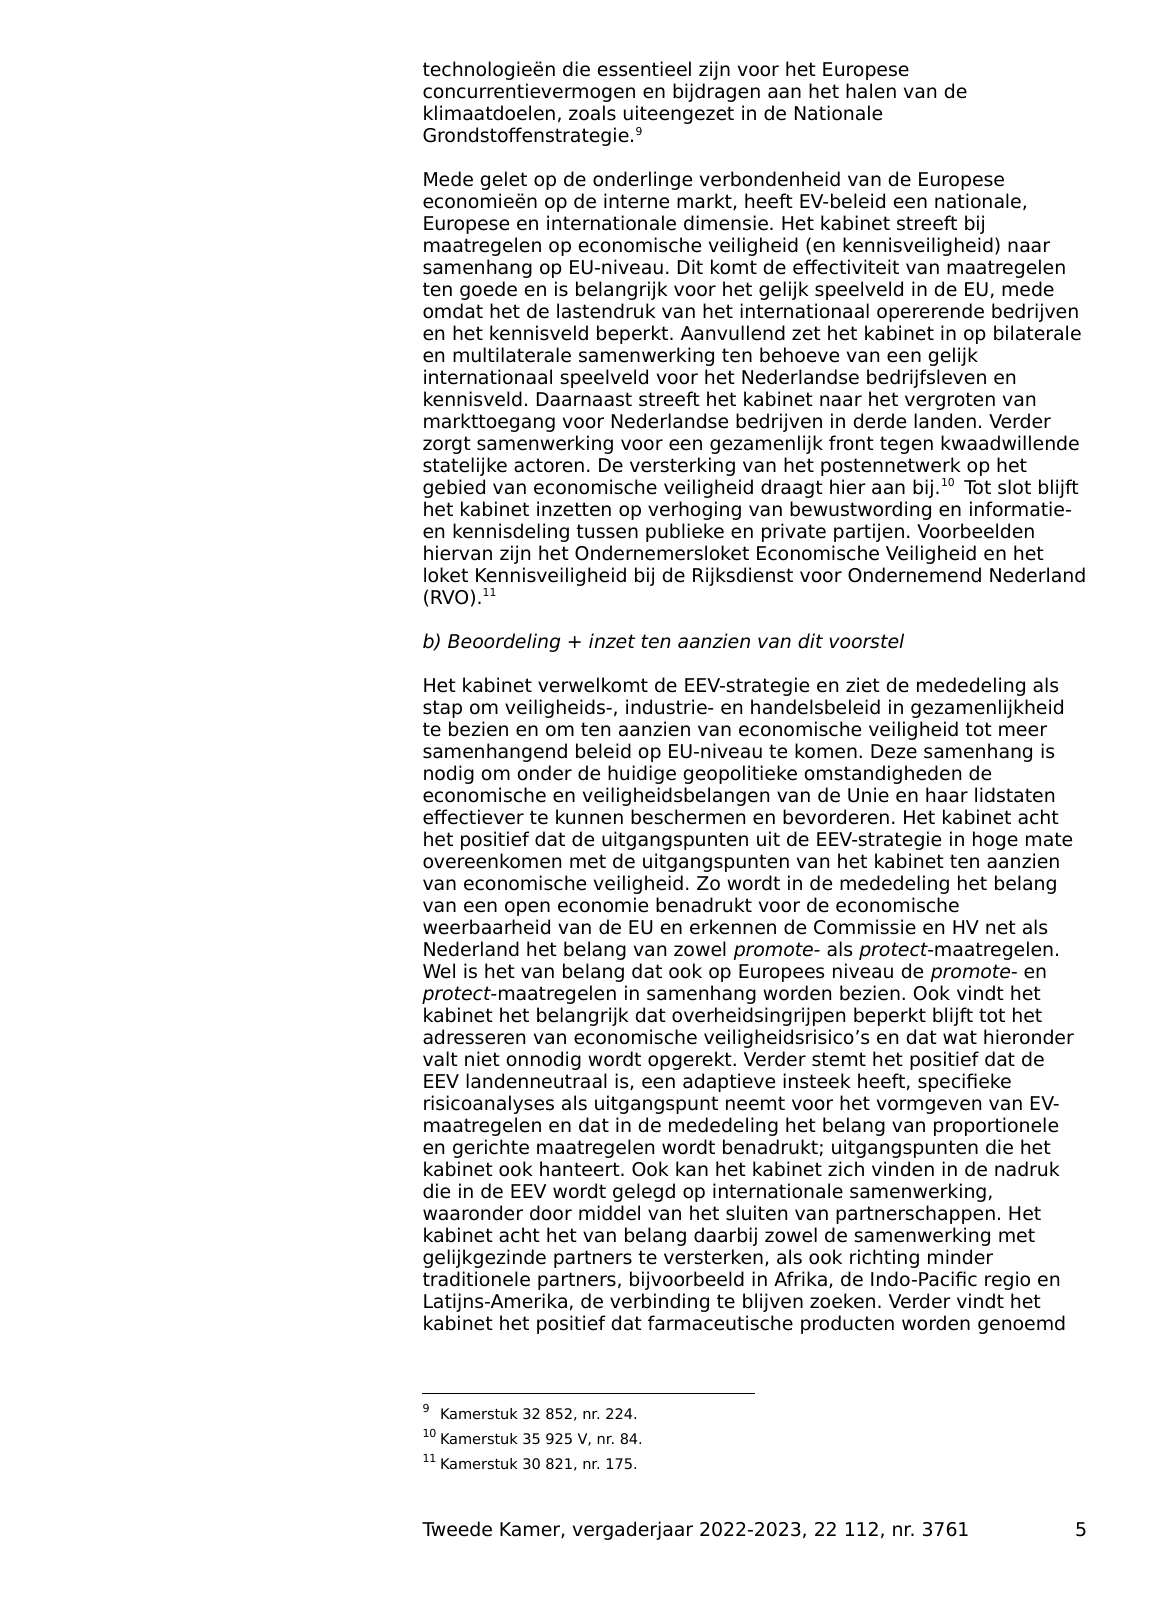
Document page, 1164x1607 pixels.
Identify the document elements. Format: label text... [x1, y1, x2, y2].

text Kamerstuk 30 821, nr. 175. [422, 1452, 1087, 1474]
text Het kabinet verwelkomt de EEV-strategie en ziet de mededeling als stap om veiligheids-, industrie- en handelsbeleid in gezamenlijkheid te bezien en om ten aanzien van economische veiligheid tot meer samenhangend beleid op EU-niveau te komen. Deze samenhang is nodig om onder de huidige geopolitieke omstandigheden de economische en veiligheidsbelangen van de Unie en haar lidstaten effectiever te kunnen beschermen en bevorderen. Het kabinet acht het positief dat de uitgangspunten uit de EEV-strategie in hoge mate overeenkomen met de uitgangspunten van het kabinet ten aanzien van economische veiligheid. Zo wordt in de mededeling het belang van een open economie benadrukt voor de economische weerbaarheid van de EU en erkennen de Commissie en HV net als Nederland het belang van zowel promote- als protect-maatregelen. Wel is het van belang dat ook op Europees niveau de promote- en protect-maatregelen in samenhang worden bezien. Ook vindt het kabinet het belangrijk dat overheidsingrijpen beperkt blijft tot het adresseren van economische veiligheidsrisico’s en dat wat hieronder valt niet onnodig wordt opgerekt. Verder stemt het positief dat de EEV landenneutraal is, een adaptieve insteek heeft, specifieke risicoanalyses als uitgangspunt neemt voor het vormgeven van EV-maatregelen en dat in de mededeling het belang van proportionele en gerichte maatregelen wordt benadrukt; uitgangspunten die het kabinet ook hanteert. Ook kan het kabinet zich vinden in de nadruk die in de EEV wordt gelegd op internationale samenwerking, waaronder door middel van het sluiten van partnerschappen. Het kabinet acht het van belang daarbij zowel de samenwerking met gelijkgezinde partners te versterken, als ook richting minder traditionele partners, bijvoorbeeld in Afrika, de Indo-Pacific regio en Latijns-Amerika, de verbinding te blijven zoeken. Verder vindt het kabinet het positief dat farmaceutische producten worden genoemd [422, 675, 1087, 1334]
text technologieën die essentieel zijn voor het Europese concurrentievermogen en bijdragen aan het halen van de klimaatdoelen, zoals uiteengezet in de Nationale Grondstoffenstrategie. [422, 59, 1087, 147]
text Kamerstuk 32 852, nr. 224. [422, 1402, 1087, 1424]
text Mede gelet op de onderlinge verbondenheid van de Europese economieën op de interne markt, heeft EV-beleid een nationale, Europese en internationale dimensie. Het kabinet streeft bij maatregelen op economische veiligheid (en kennisveiligheid) naar samenhang op EU-niveau. Dit komt de effectiviteit van maatregelen ten goede en is belangrijk voor het gelijk speelveld in de EU, mede omdat het de lastendruk van het internationaal opererende bedrijven en het kennisveld beperkt. Aanvullend zet het kabinet in op bilaterale en multilaterale samenwerking ten behoeve van een gelijk internationaal speelveld voor het Nederlandse bedrijfsleven en kennisveld. Daarnaast streeft het kabinet naar het vergroten van markttoegang voor Nederlandse bedrijven in derde landen. Verder zorgt samenwerking voor een gezamenlijk front tegen kwaadwillende statelijke actoren. De versterking van het postennetwerk op het gebied van economische veiligheid draagt hier aan bij. Tot slot blijft het kabinet inzetten op verhoging van bewustwording en informatie- en kennisdeling tussen publieke en private partijen. Voorbeelden hiervan zijn het Ondernemersloket Economische Veiligheid en het loket Kennisveiligheid bij de Rijksdienst voor Ondernemend Nederland (RVO). [422, 169, 1087, 609]
text Kamerstuk 35 925 V, nr. 84. [422, 1427, 1087, 1449]
subtitle b) Beoordeling + inzet ten aanzien van dit voorstel [422, 631, 1087, 653]
